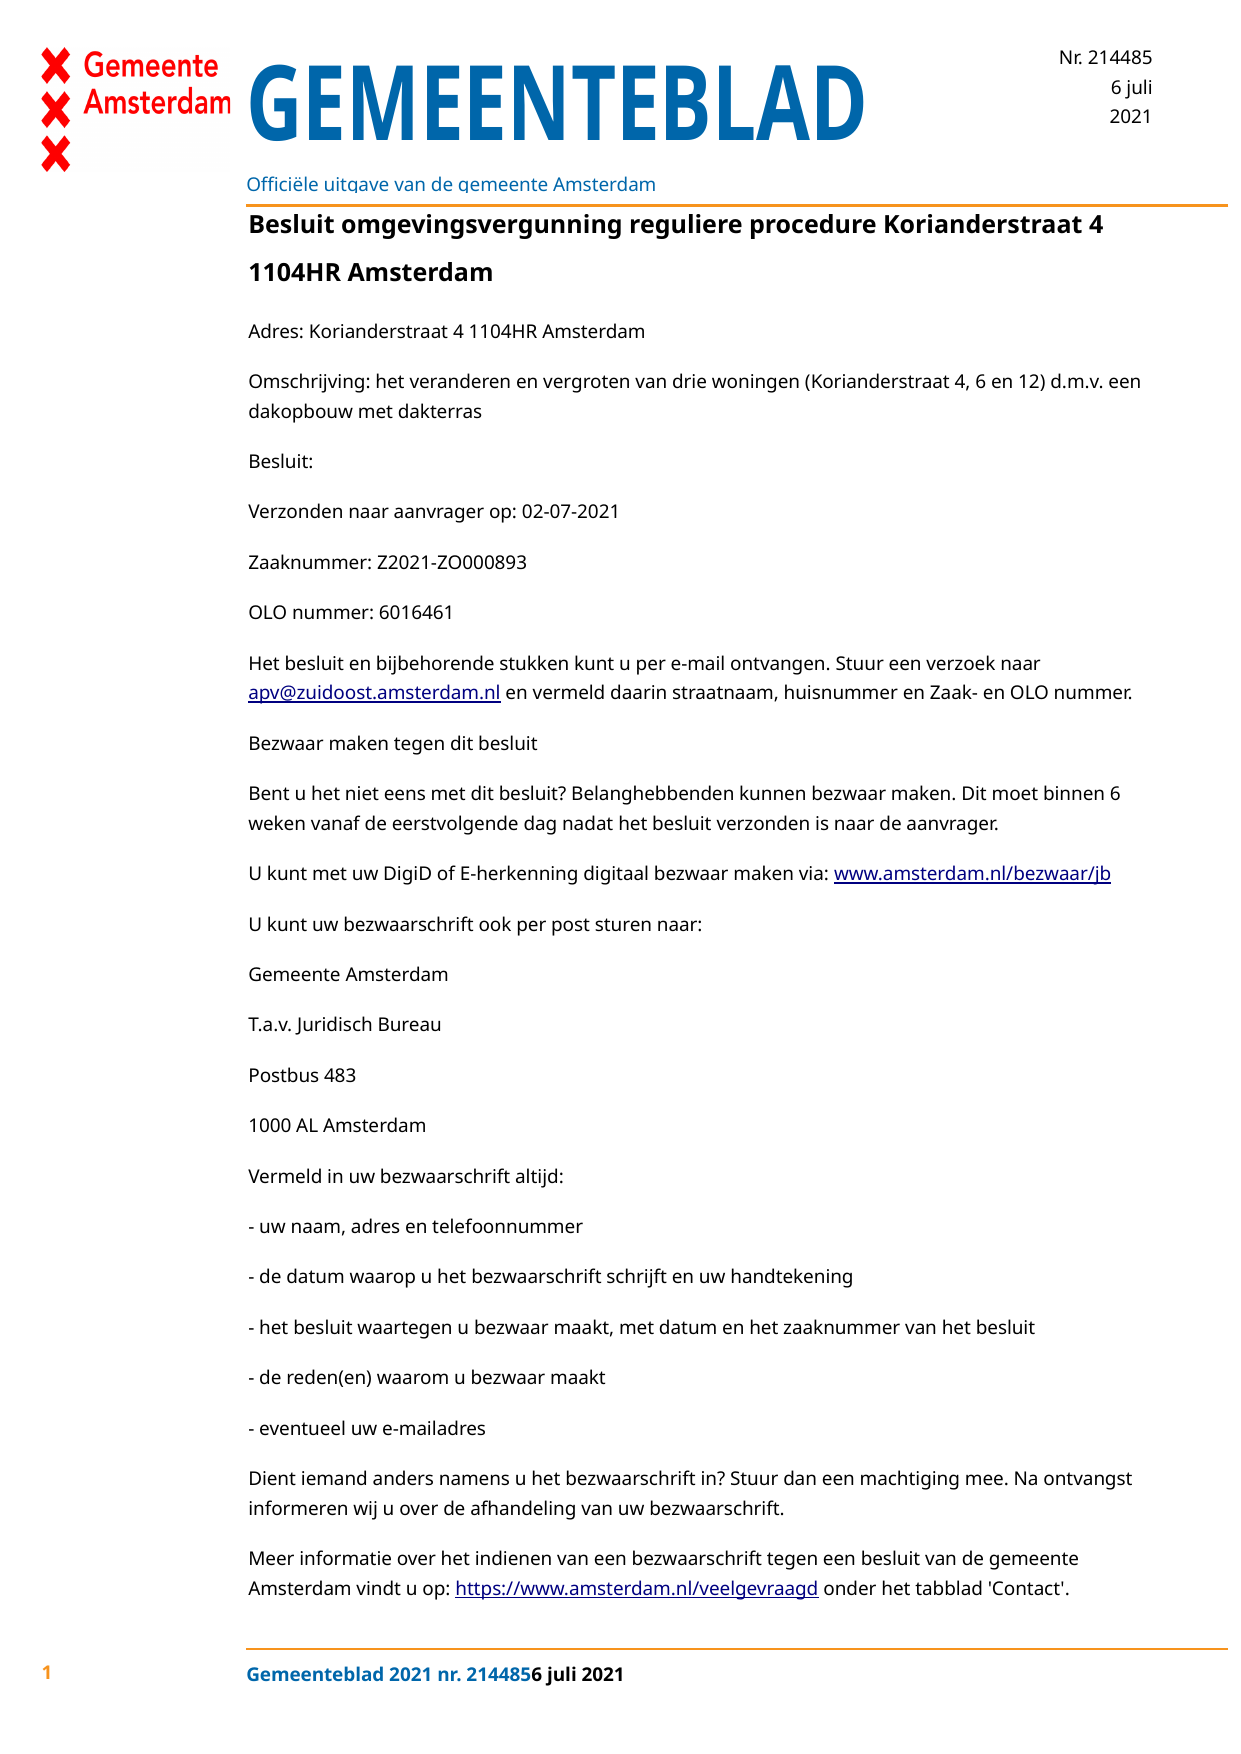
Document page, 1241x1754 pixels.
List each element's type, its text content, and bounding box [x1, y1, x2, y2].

text Besluit omgevingsvergunning reguliere procedure Korianderstraat 4 1104HR Amsterdam [248, 207, 1152, 288]
text - de datum waarop u het bezwaarschrift schrijft en uw handtekening [248, 1264, 1152, 1289]
text Verzonden naar aanvrager op: 02-07-2021 [248, 499, 1152, 524]
text - eventueel uw e-mailadres [248, 1415, 1152, 1441]
text Adres: Korianderstraat 4 1104HR Amsterdam [248, 318, 1152, 344]
text Postbus 483 [248, 1062, 1152, 1088]
picture [41, 47, 231, 172]
text Bent u het niet eens met dit besluit? Belanghebbenden kunnen bezwaar maken. Dit moet binnen 6 weken vanaf de eerstvolgende dag nadat het besluit verzonden is naar de aanvrager. [248, 780, 1152, 836]
text Meer informatie over het indienen van een bezwaarschrift tegen een besluit van de gemeente Amsterdam vindt u op: https://www.amsterdam.nl/veelgevraagd onder het tabblad 'Contact'. [248, 1545, 1152, 1601]
text U kunt uw bezwaarschrift ook per post sturen naar: [248, 911, 1152, 937]
text - het besluit waartegen u bezwaar maakt, met datum en het zaaknummer van het besluit [248, 1314, 1152, 1340]
text Bezwaar maken tegen dit besluit [248, 730, 1152, 756]
text T.a.v. Juridisch Bureau [248, 1012, 1152, 1037]
text 1000 AL Amsterdam [248, 1112, 1152, 1138]
text Gemeente Amsterdam [248, 961, 1152, 987]
text OLO nummer: 6016461 [248, 599, 1152, 625]
text Het besluit en bijbehorende stukken kunt u per e-mail ontvangen. Stuur een verzoek naar apv@zuidoost.amsterdam.nl en vermeld daarin straatnaam, huisnummer en Zaak- en OLO nummer. [248, 650, 1152, 705]
text Besluit: [248, 448, 1152, 474]
text Zaaknummer: Z2021-ZO000893 [248, 549, 1152, 575]
text - de reden(en) waarom u bezwaar maakt [248, 1364, 1152, 1390]
text Dient iemand anders namens u het bezwaarschrift in? Stuur dan een machtiging mee. Na ontvangst informeren wij u over de afhandeling van uw bezwaarschrift. [248, 1465, 1152, 1521]
text - uw naam, adres en telefoonnummer [248, 1213, 1152, 1239]
text U kunt met uw DigiD of E-herkenning digitaal bezwaar maken via: www.amsterdam.nl/bezwaar/jb [248, 860, 1152, 886]
text Omschrijving: het veranderen en vergroten van drie woningen (Korianderstraat 4, 6 en 12) d.m.v. een dakopbouw met dakterras [248, 368, 1152, 424]
text Vermeld in uw bezwaarschrift altijd: [248, 1163, 1152, 1189]
